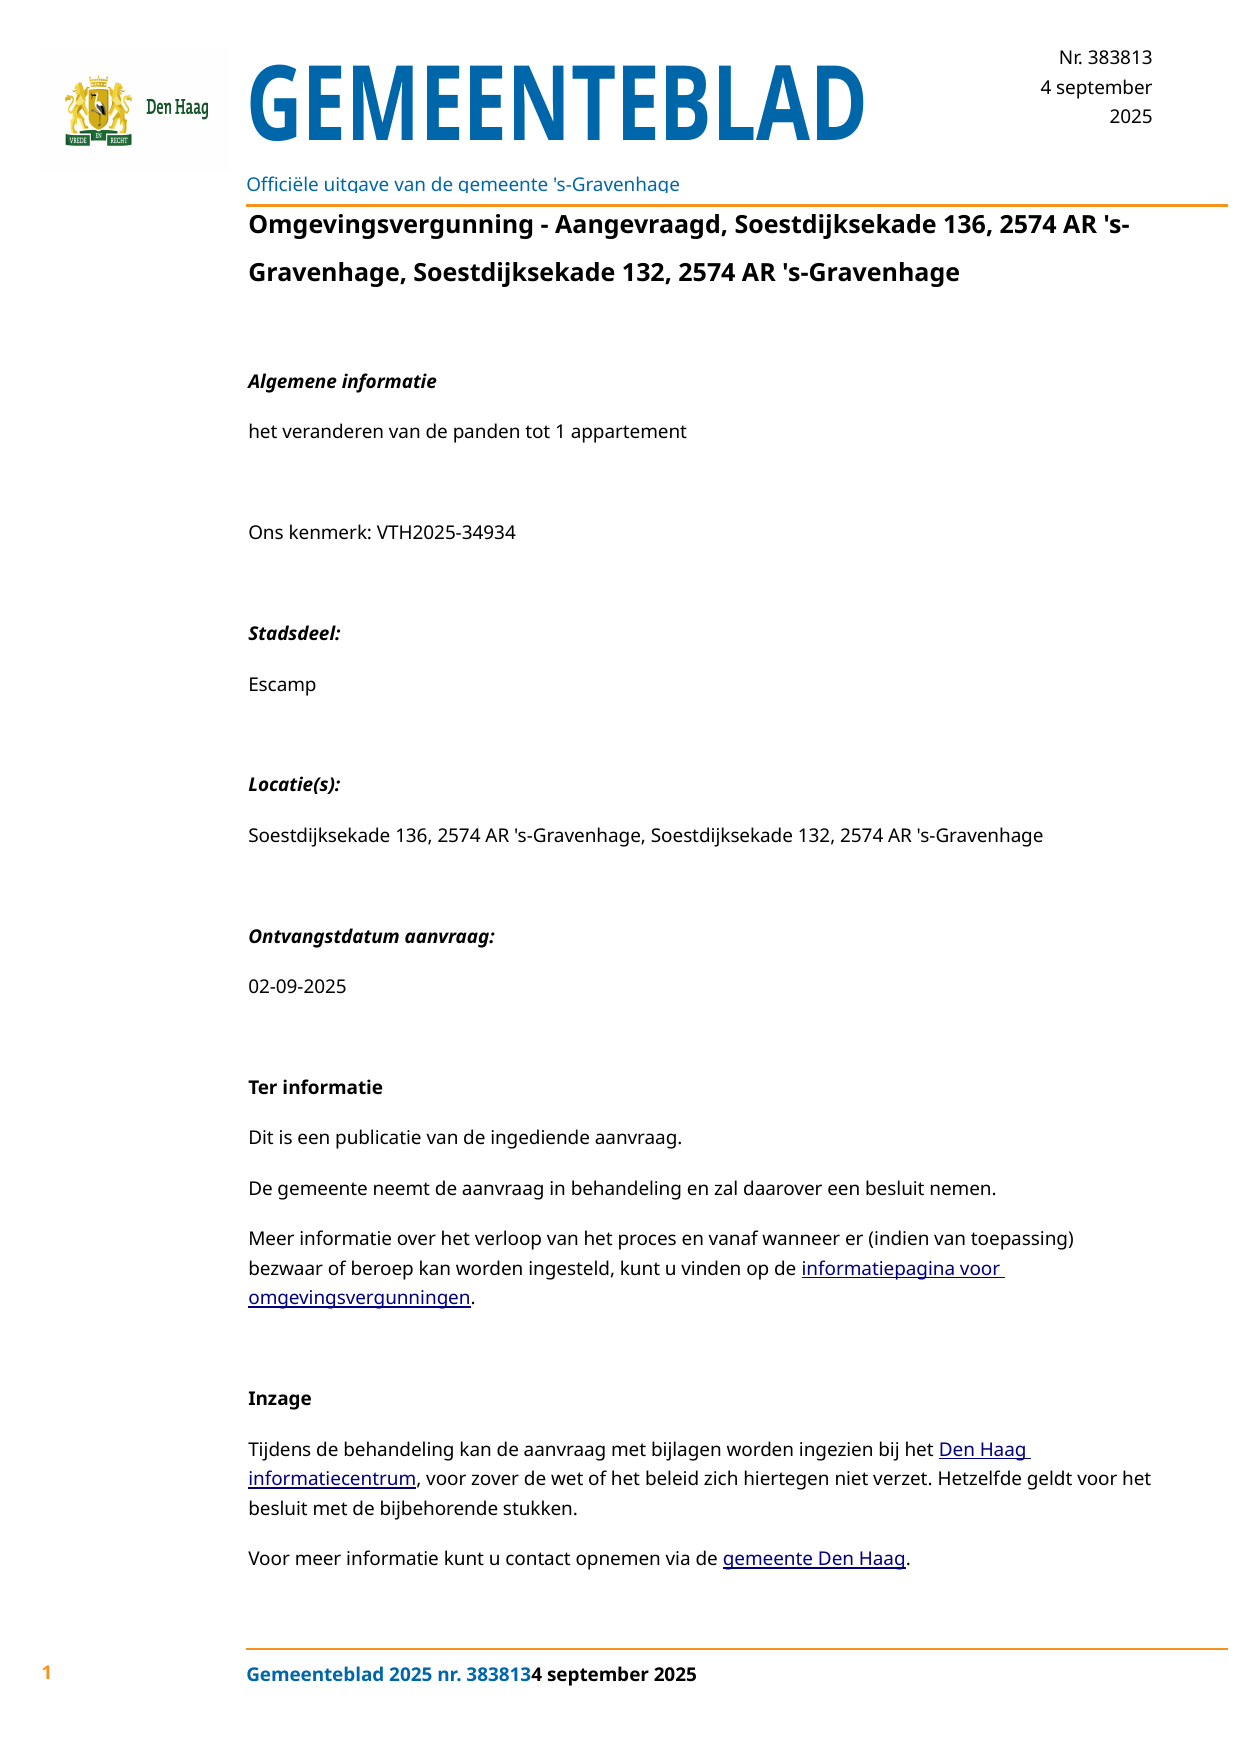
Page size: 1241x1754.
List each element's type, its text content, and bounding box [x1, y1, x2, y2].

text Ons kenmerk: VTH2025-34934 [248, 519, 1152, 545]
text 02-09-2025 [248, 973, 1152, 999]
text Algemene informatie [248, 368, 1152, 394]
text Voor meer informatie kunt u contact opnemen via de gemeente Den Haag. [248, 1545, 1152, 1571]
text Locatie(s): [248, 772, 1152, 797]
text Meer informatie over het verloop van het proces en vanaf wanneer er (indien van toepassing) bezwaar of beroep kan worden ingesteld, kunt u vinden op de informatiepagina voor omgevingsvergunningen. [248, 1225, 1152, 1310]
picture [41, 47, 231, 172]
text Inzage [248, 1385, 1152, 1411]
text Dit is een publicatie van de ingediende aanvraag. [248, 1124, 1152, 1150]
text Ter informatie [248, 1074, 1152, 1100]
text Omgevingsvergunning - Aangevraagd, Soestdijksekade 136, 2574 AR 's-Gravenhage, Soestdijksekade 132, 2574 AR 's-Gravenhage [248, 207, 1152, 288]
text Ontvangstdatum aanvraag: [248, 923, 1152, 949]
text Tijdens de behandeling kan de aanvraag met bijlagen worden ingezien bij het Den Haag informatiecentrum, voor zover de wet of het beleid zich hiertegen niet verzet. Hetzelfde geldt voor het besluit met de bijbehorende stukken. [248, 1436, 1152, 1521]
text Escamp [248, 671, 1152, 697]
text Stadsdeel: [248, 620, 1152, 646]
text De gemeente neemt de aanvraag in behandeling en zal daarover een besluit nemen. [248, 1175, 1152, 1201]
text Soestdijksekade 136, 2574 AR 's-Gravenhage, Soestdijksekade 132, 2574 AR 's-Gravenhage [248, 822, 1152, 848]
text het veranderen van de panden tot 1 appartement [248, 419, 1152, 444]
